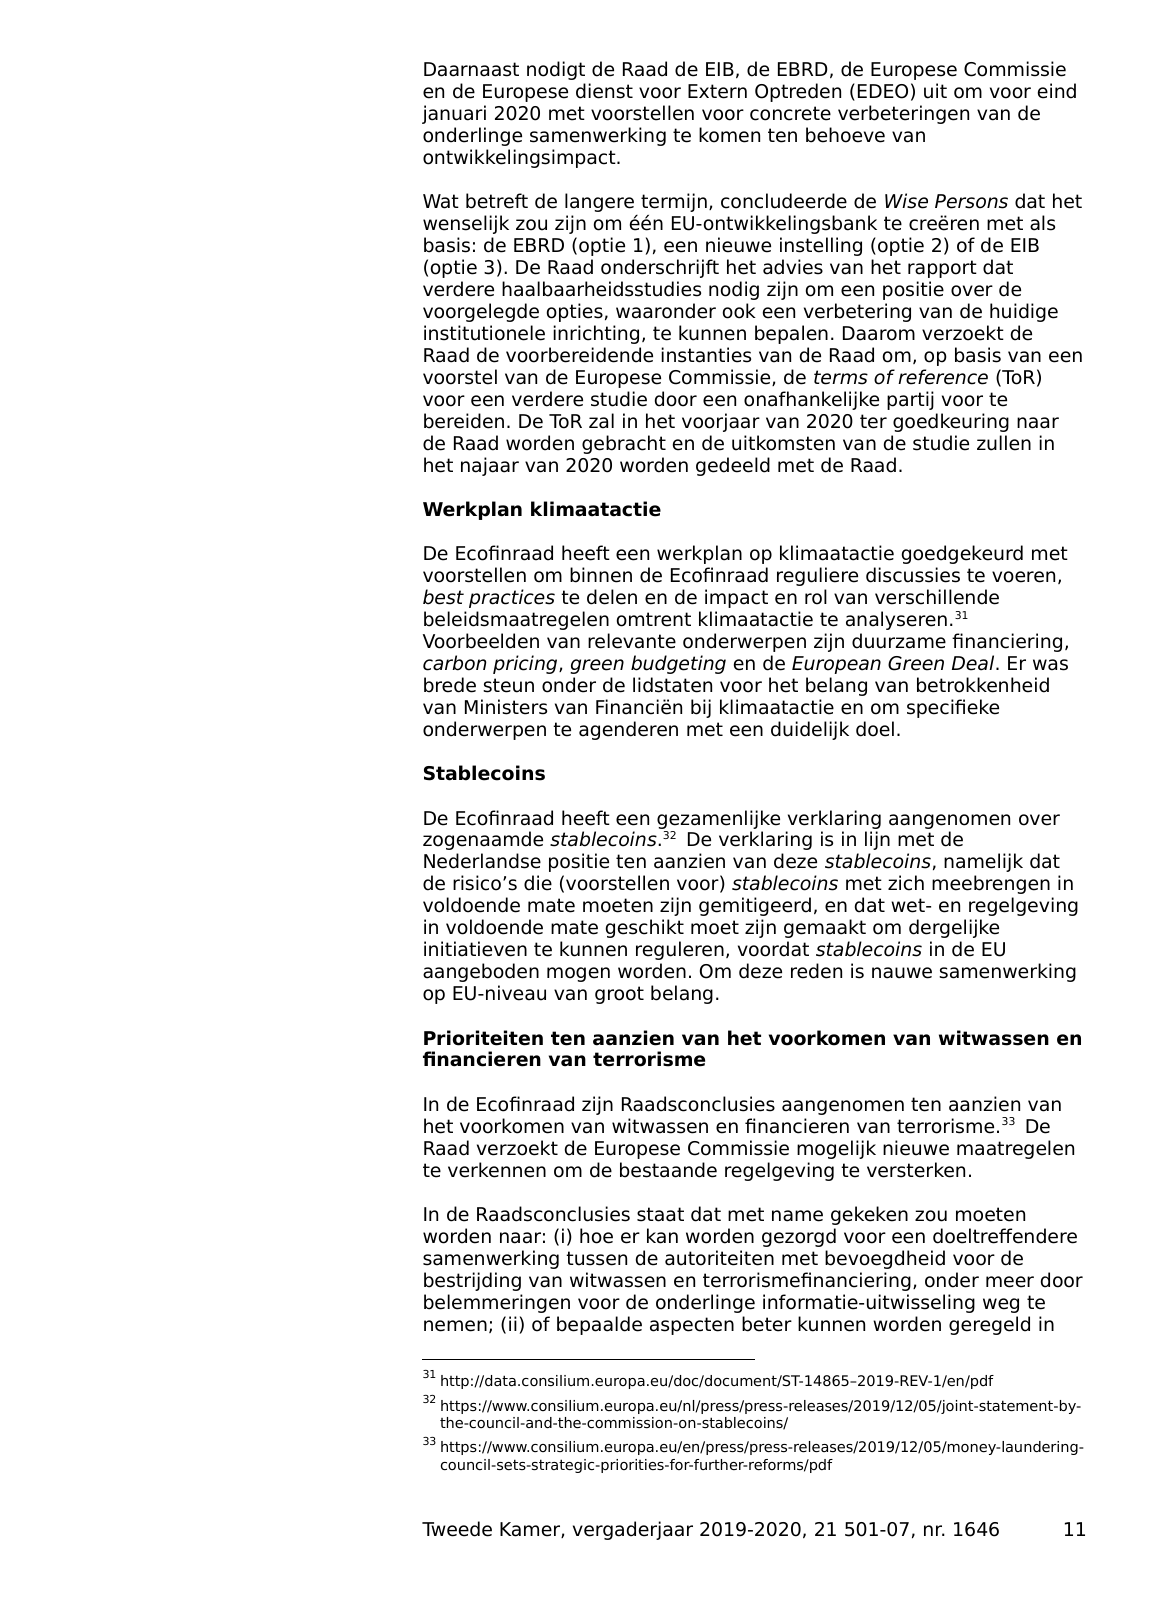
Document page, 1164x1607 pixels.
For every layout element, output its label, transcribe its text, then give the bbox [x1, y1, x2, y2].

subtitle Prioriteiten ten aanzien van het voorkomen van witwassen en financieren van terrorisme [422, 1027, 1087, 1071]
text https://www.consilium.europa.eu/nl/press/press-releases/2019/12/05/joint-statement-by-the-council-and-the-commission-on-stablecoins/ [422, 1393, 1087, 1432]
text http://data.consilium.europa.eu/doc/document/ST-14865–2019-REV-1/en/pdf [422, 1368, 1087, 1391]
text In de Raadsconclusies staat dat met name gekeken zou moeten worden naar: (i) hoe er kan worden gezorgd voor een doeltreffendere samenwerking tussen de autoriteiten met bevoegdheid voor de bestrijding van witwassen en terrorismefinanciering, onder meer door belemmeringen voor de onderlinge informatie-uitwisseling weg te nemen; (ii) of bepaalde aspecten beter kunnen worden geregeld in [422, 1204, 1087, 1336]
subtitle Stablecoins [422, 763, 1087, 785]
text Wat betreft de langere termijn, concludeerde de Wise Persons dat het wenselijk zou zijn om één EU-ontwikkelingsbank te creëren met als basis: de EBRD (optie 1), een nieuwe instelling (optie 2) of de EIB (optie 3). De Raad onderschrijft het advies van het rapport dat verdere haalbaarheidsstudies nodig zijn om een positie over de voorgelegde opties, waaronder ook een verbetering van de huidige institutionele inrichting, te kunnen bepalen. Daarom verzoekt de Raad de voorbereidende instanties van de Raad om, op basis van een voorstel van de Europese Commissie, de terms of reference (ToR) voor een verdere studie door een onafhankelijke partij voor te bereiden. De ToR zal in het voorjaar van 2020 ter goedkeuring naar de Raad worden gebracht en de uitkomsten van de studie zullen in het najaar van 2020 worden gedeeld met de Raad. [422, 191, 1087, 477]
text De Ecofinraad heeft een gezamenlijke verklaring aangenomen over zogenaamde stablecoins. De verklaring is in lijn met de Nederlandse positie ten aanzien van deze stablecoins, namelijk dat de risico’s die (voorstellen voor) stablecoins met zich meebrengen in voldoende mate moeten zijn gemitigeerd, en dat wet- en regelgeving in voldoende mate geschikt moet zijn gemaakt om dergelijke initiatieven te kunnen reguleren, voordat stablecoins in de EU aangeboden mogen worden. Om deze reden is nauwe samenwerking op EU-niveau van groot belang. [422, 807, 1087, 1005]
text De Ecofinraad heeft een werkplan op klimaatactie goedgekeurd met voorstellen om binnen de Ecofinraad reguliere discussies te voeren, best practices te delen en de impact en rol van verschillende beleidsmaatregelen omtrent klimaatactie te analyseren. Voorbeelden van relevante onderwerpen zijn duurzame financiering, carbon pricing, green budgeting en de European Green Deal. Er was brede steun onder de lidstaten voor het belang van betrokkenheid van Ministers van Financiën bij klimaatactie en om specifieke onderwerpen te agenderen met een duidelijk doel. [422, 543, 1087, 741]
text Daarnaast nodigt de Raad de EIB, de EBRD, de Europese Commissie en de Europese dienst voor Extern Optreden (EDEO) uit om voor eind januari 2020 met voorstellen voor concrete verbeteringen van de onderlinge samenwerking te komen ten behoeve van ontwikkelingsimpact. [422, 59, 1087, 169]
text In de Ecofinraad zijn Raadsconclusies aangenomen ten aanzien van het voorkomen van witwassen en financieren van terrorisme. De Raad verzoekt de Europese Commissie mogelijk nieuwe maatregelen te verkennen om de bestaande regelgeving te versterken. [422, 1093, 1087, 1181]
text https://www.consilium.europa.eu/en/press/press-releases/2019/12/05/money-laundering-council-sets-strategic-priorities-for-further-reforms/pdf [422, 1435, 1087, 1474]
subtitle Werkplan klimaatactie [422, 499, 1087, 521]
